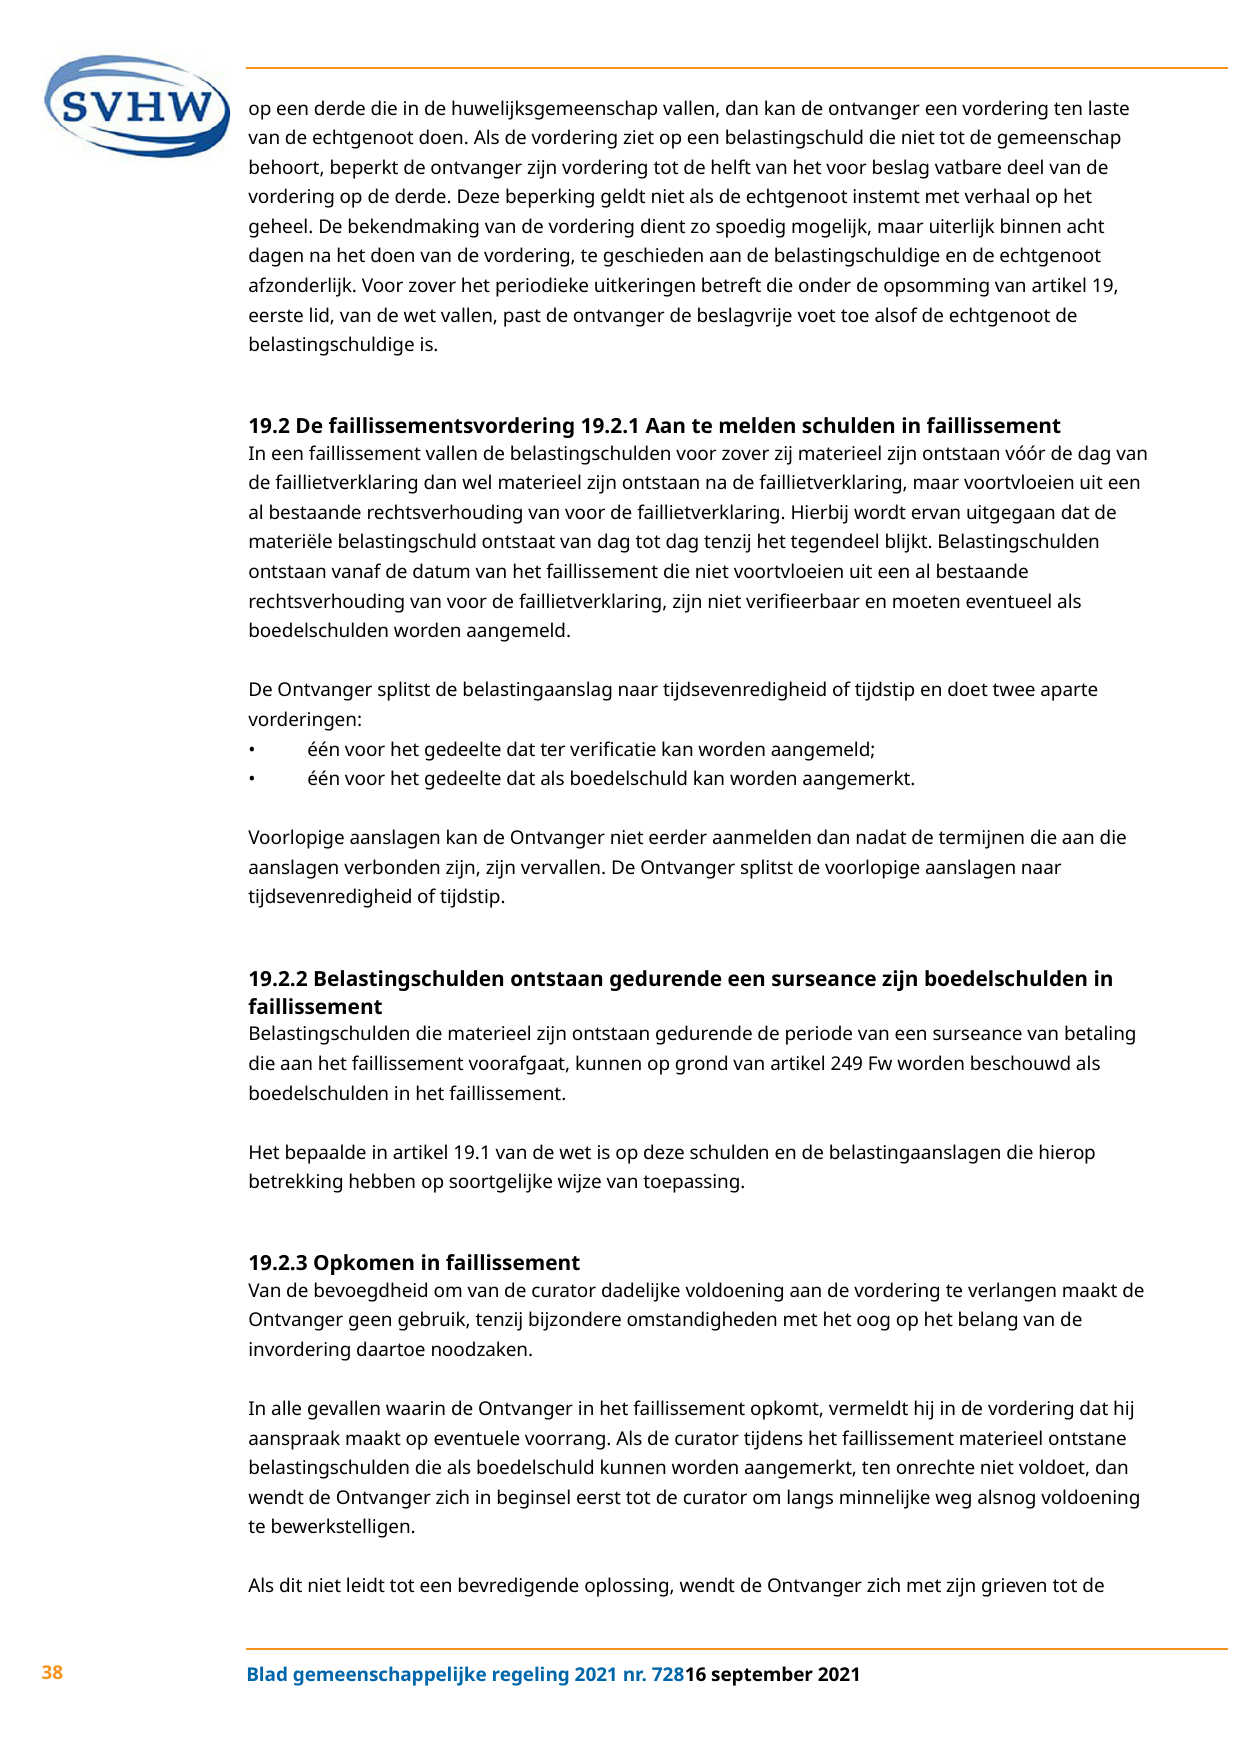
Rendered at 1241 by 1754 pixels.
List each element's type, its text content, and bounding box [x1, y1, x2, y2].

text 19.2 De faillissementsvordering 19.2.1 Aan te melden schulden in faillissement [248, 411, 1152, 440]
text In alle gevallen waarin de Ontvanger in het faillissement opkomt, vermeldt hij in de vordering dat hij aanspraak maakt op eventuele voorrang. Als de curator tijdens het faillissement materieel ontstane belastingschulden die als boedelschuld kunnen worden aangemerkt, ten onrechte niet voldoet, dan wendt de Ontvanger zich in beginsel eerst tot de curator om langs minnelijke weg alsnog voldoening te bewerkstelligen. [248, 1395, 1152, 1539]
text Voorlopige aanslagen kan de Ontvanger niet eerder aanmelden dan nadat de termijnen die aan die aanslagen verbonden zijn, zijn vervallen. De Ontvanger splitst de voorlopige aanslagen naar tijdsevenredigheid of tijdstip. [248, 824, 1152, 909]
list één voor het gedeelte dat als boedelschuld kan worden aangemerkt. [248, 765, 1152, 791]
text De Ontvanger splitst de belastingaanslag naar tijdsevenredigheid of tijdstip en doet twee aparte vorderingen: [248, 677, 1152, 732]
text 19.2.3 Opkomen in faillissement [248, 1248, 1152, 1277]
text op een derde die in de huwelijksgemeenschap vallen, dan kan de ontvanger een vordering ten laste van de echtgenoot doen. Als de vordering ziet op een belastingschuld die niet tot de gemeenschap behoort, beperkt de ontvanger zijn vordering tot de helft van het voor beslag vatbare deel van de vordering op de derde. Deze beperking geldt niet als de echtgenoot instemt met verhaal op het geheel. De bekendmaking van de vordering dient zo spoedig mogelijk, maar uiterlijk binnen acht dagen na het doen van de vordering, te geschieden aan de belastingschuldige en de echtgenoot afzonderlijk. Voor zover het periodieke uitkeringen betreft die onder de opsomming van artikel 19, eerste lid, van de wet vallen, past de ontvanger de beslagvrije voet toe alsof de echtgenoot de belastingschuldige is. [248, 95, 1152, 357]
picture [41, 47, 231, 172]
text 19.2.2 Belastingschulden ontstaan gedurende een surseance zijn boedelschulden in faillissement [248, 964, 1152, 1021]
text Belastingschulden die materieel zijn ontstaan gedurende de periode van een surseance van betaling die aan het faillissement voorafgaat, kunnen op grond van artikel 249 Fw worden beschouwd als boedelschulden in het faillissement. [248, 1021, 1152, 1105]
text In een faillissement vallen de belastingschulden voor zover zij materieel zijn ontstaan vóór de dag van de faillietverklaring dan wel materieel zijn ontstaan na de faillietverklaring, maar voortvloeien uit een al bestaande rechtsverhouding van voor de faillietverklaring. Hierbij wordt ervan uitgegaan dat de materiële belastingschuld ontstaat van dag tot dag tenzij het tegendeel blijkt. Belastingschulden ontstaan vanaf de datum van het faillissement die niet voortvloeien uit een al bestaande rechtsverhouding van voor de faillietverklaring, zijn niet verifieerbaar en moeten eventueel als boedelschulden worden aangemeld. [248, 440, 1152, 643]
text Het bepaalde in artikel 19.1 van de wet is op deze schulden en de belastingaanslagen die hierop betrekking hebben op soortgelijke wijze van toepassing. [248, 1139, 1152, 1194]
text Als dit niet leidt tot een bevredigende oplossing, wendt de Ontvanger zich met zijn grieven tot de [248, 1573, 1152, 1598]
text Van de bevoegdheid om van de curator dadelijke voldoening aan de vordering te verlangen maakt de Ontvanger geen gebruik, tenzij bijzondere omstandigheden met het oog op het belang van de invordering daartoe noodzaken. [248, 1277, 1152, 1362]
list één voor het gedeelte dat ter verificatie kan worden aangemeld; [248, 736, 1152, 761]
